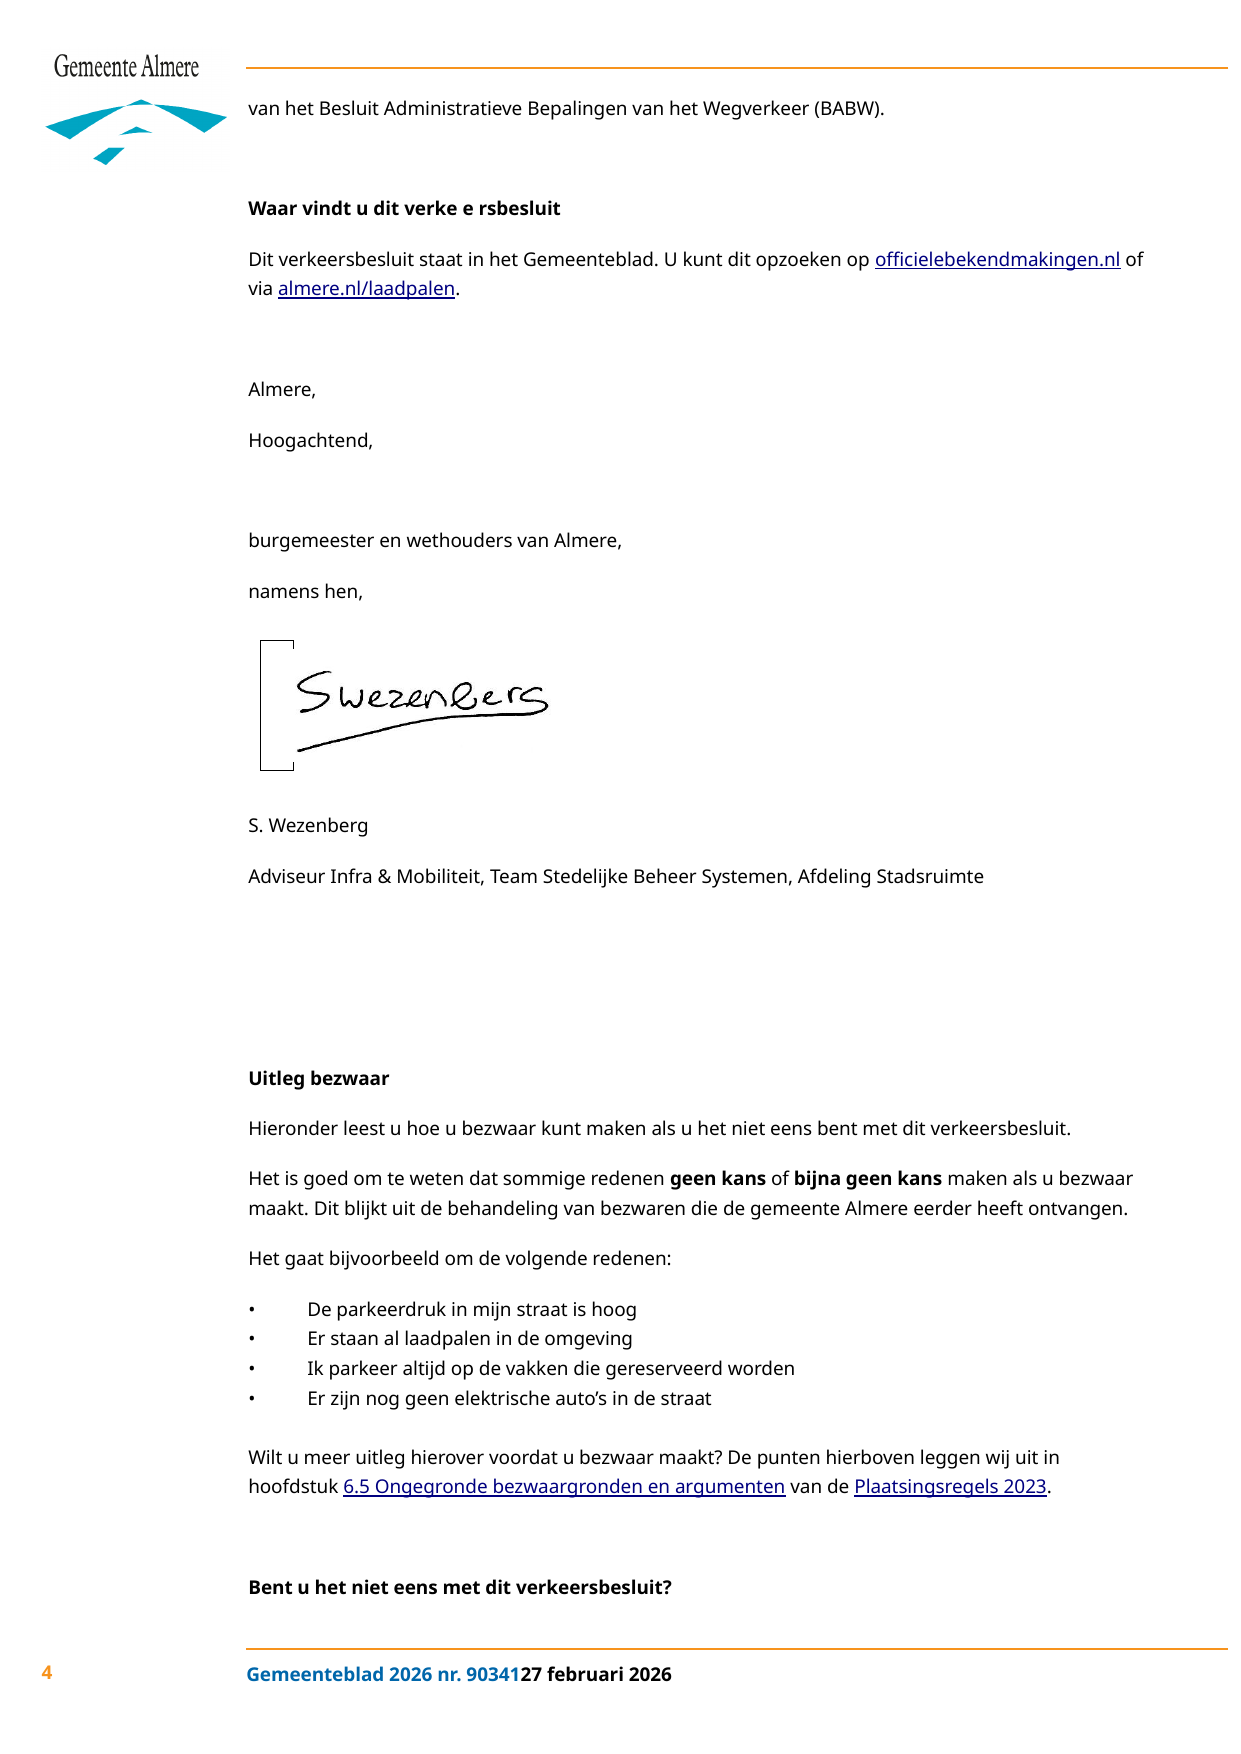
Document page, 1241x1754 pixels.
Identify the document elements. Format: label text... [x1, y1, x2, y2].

text Bent u het niet eens met dit verkeersbesluit? [248, 1574, 1152, 1600]
text S. Wezenberg [248, 813, 1152, 838]
text Hoogachtend, [248, 427, 1152, 453]
picture [268, 649, 576, 762]
text Uitleg bezwaar [248, 1065, 1152, 1091]
list Er staan al laadpalen in de omgeving [248, 1326, 1152, 1351]
list Er zijn nog geen elektrische auto’s in de straat [248, 1385, 1152, 1411]
picture [41, 47, 231, 172]
text Waar vindt u dit verke e rsbesluit [248, 196, 1152, 221]
text Wilt u meer uitleg hierover voordat u bezwaar maakt? De punten hierboven leggen wij uit in hoofdstuk 6.5 Ongegronde bezwaargronden en argumenten van de Plaatsingsregels 2023. [248, 1444, 1152, 1499]
text namens hen, [248, 578, 1152, 604]
list De parkeerdruk in mijn straat is hoog [248, 1296, 1152, 1322]
text Adviseur Infra & Mobiliteit, Team Stedelijke Beheer Systemen, Afdeling Stadsruimte [248, 863, 1152, 889]
text Hieronder leest u hoe u bezwaar kunt maken als u het niet eens bent met dit verkeersbesluit. [248, 1115, 1152, 1141]
text burgemeester en wethouders van Almere, [248, 528, 1152, 553]
text Het gaat bijvoorbeeld om de volgende redenen: [248, 1246, 1152, 1271]
text Dit verkeersbesluit staat in het Gemeenteblad. U kunt dit opzoeken op officielebekendmakingen.nl of via almere.nl/laadpalen. [248, 246, 1152, 301]
text van het Besluit Administratieve Bepalingen van het Wegverkeer (BABW). [248, 95, 1152, 121]
text Almere, [248, 376, 1152, 402]
text Het is goed om te weten dat sommige redenen geen kans of bijna geen kans maken als u bezwaar maakt. Dit blijkt uit de behandeling van bezwaren die de gemeente Almere eerder heeft ontvangen. [248, 1166, 1152, 1221]
list Ik parkeer altijd op de vakken die gereserveerd worden [248, 1355, 1152, 1381]
